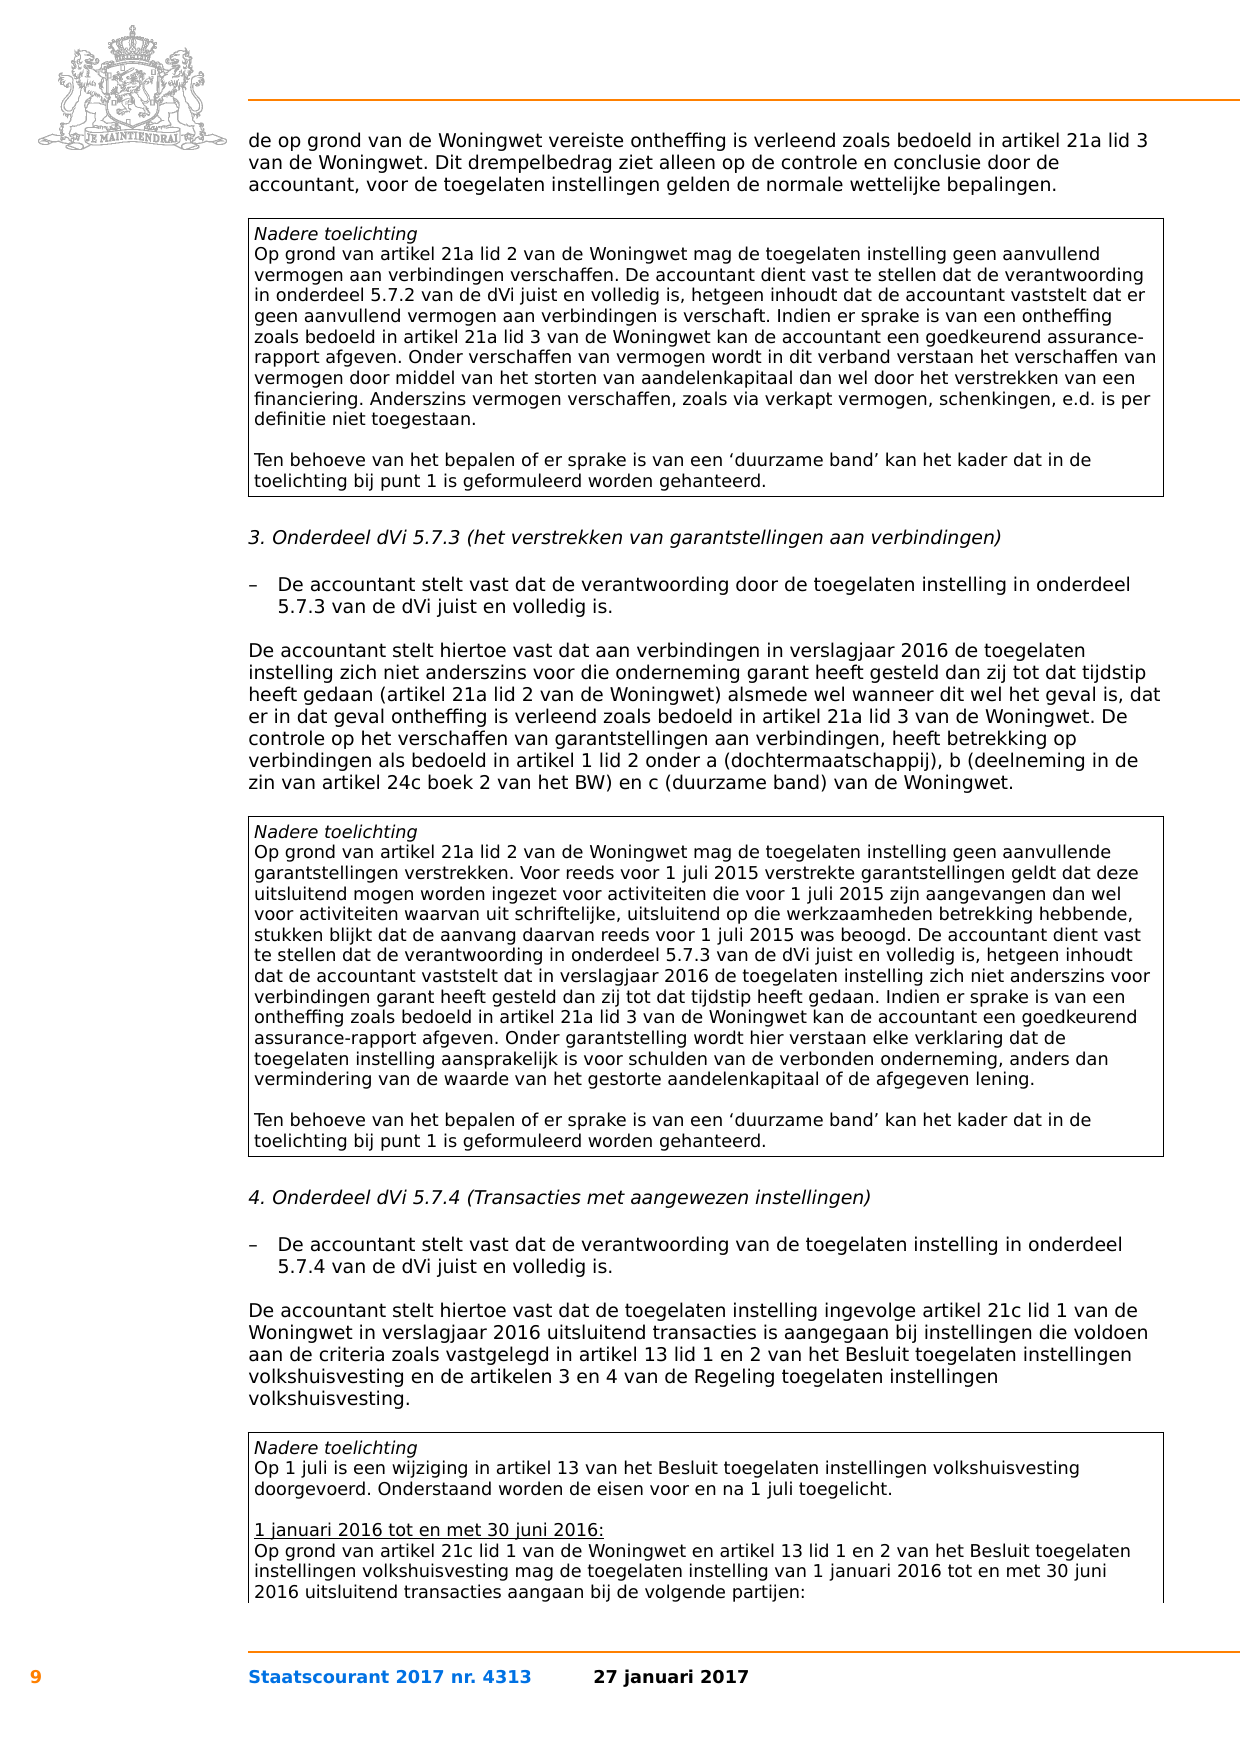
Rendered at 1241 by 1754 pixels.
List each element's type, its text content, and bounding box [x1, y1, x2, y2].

table_header Nadere toelichting [249, 817, 1163, 842]
table_cell [249, 430, 1163, 450]
text – De accountant stelt vast dat de verantwoording door de toegelaten instelling in onderdeel 5.7.3 van de dVi juist en volledig is. [248, 574, 1163, 618]
table_cell Op grond van artikel 21a lid 2 van de Woningwet mag de toegelaten instelling geen aanvullend vermogen aan verbindingen verschaffen. De accountant dient vast te stellen dat de verantwoording in onderdeel 5.7.2 van de dVi juist en volledig is, hetgeen inhoudt dat de accountant vaststelt dat er geen aanvullend vermogen aan verbindingen is verschaft. Indien er sprake is van een ontheffing zoals bedoeld in artikel 21a lid 3 van de Woningwet kan de accountant een goedkeurend assurance-rapport afgeven. Onder verschaffen van vermogen wordt in dit verband verstaan het verschaffen van vermogen door middel van het storten van aandelenkapitaal dan wel door het verstrekken van een financiering. Anderszins vermogen verschaffen, zoals via verkapt vermogen, schenkingen, e.d. is per definitie niet toegestaan. [249, 244, 1163, 430]
subtitle 3. Onderdeel dVi 5.7.3 (het verstrekken van garantstellingen aan verbindingen) [248, 527, 1163, 549]
text – De accountant stelt vast dat de verantwoording van de toegelaten instelling in onderdeel 5.7.4 van de dVi juist en volledig is. [248, 1234, 1163, 1278]
table_cell Op 1 juli is een wijziging in artikel 13 van het Besluit toegelaten instellingen volkshuisvesting doorgevoerd. Onderstaand worden de eisen voor en na 1 juli toegelicht. [249, 1458, 1163, 1499]
table_cell Ten behoeve van het bepalen of er sprake is van een ‘duurzame band’ kan het kader dat in de toelichting bij punt 1 is geformuleerd worden gehanteerd. [249, 1110, 1163, 1156]
table_cell Op grond van artikel 21c lid 1 van de Woningwet en artikel 13 lid 1 en 2 van het Besluit toegelaten instellingen volkshuisvesting mag de toegelaten instelling van 1 januari 2016 tot en met 30 juni 2016 uitsluitend transacties aangaan bij de volgende partijen: [249, 1541, 1163, 1603]
table_cell [249, 1090, 1163, 1110]
text De accountant stelt hiertoe vast dat de toegelaten instelling ingevolge artikel 21c lid 1 van de Woningwet in verslagjaar 2016 uitsluitend transacties is aangegaan bij instellingen die voldoen aan de criteria zoals vastgelegd in artikel 13 lid 1 en 2 van het Besluit toegelaten instellingen volkshuisvesting en de artikelen 3 en 4 van de Regeling toegelaten instellingen volkshuisvesting. [248, 1300, 1163, 1410]
table_header Nadere toelichting [249, 1433, 1163, 1458]
table_cell Op grond van artikel 21a lid 2 van de Woningwet mag de toegelaten instelling geen aanvullende garantstellingen verstrekken. Voor reeds voor 1 juli 2015 verstrekte garantstellingen geldt dat deze uitsluitend mogen worden ingezet voor activiteiten die voor 1 juli 2015 zijn aangevangen dan wel voor activiteiten waarvan uit schriftelijke, uitsluitend op die werkzaamheden betrekking hebbende, stukken blijkt dat de aanvang daarvan reeds voor 1 juli 2015 was beoogd. De accountant dient vast te stellen dat de verantwoording in onderdeel 5.7.3 van de dVi juist en volledig is, hetgeen inhoudt dat de accountant vaststelt dat in verslagjaar 2016 de toegelaten instelling zich niet anderszins voor verbindingen garant heeft gesteld dan zij tot dat tijdstip heeft gedaan. Indien er sprake is van een ontheffing zoals bedoeld in artikel 21a lid 3 van de Woningwet kan de accountant een goedkeurend assurance-rapport afgeven. Onder garantstelling wordt hier verstaan elke verklaring dat de toegelaten instelling aansprakelijk is voor schulden van de verbonden onderneming, anders dan vermindering van de waarde van het gestorte aandelenkapitaal of de afgegeven lening. [249, 842, 1163, 1090]
table_header Nadere toelichting [249, 219, 1163, 244]
table_cell Ten behoeve van het bepalen of er sprake is van een ‘duurzame band’ kan het kader dat in de toelichting bij punt 1 is geformuleerd worden gehanteerd. [249, 450, 1163, 496]
picture [38, 25, 227, 150]
table_cell [249, 1500, 1163, 1520]
text de op grond van de Woningwet vereiste ontheffing is verleend zoals bedoeld in artikel 21a lid 3 van de Woningwet. Dit drempelbedrag ziet alleen op de controle en conclusie door de accountant, voor de toegelaten instellingen gelden de normale wettelijke bepalingen. [248, 130, 1163, 196]
table_cell 1 januari 2016 tot en met 30 juni 2016: [249, 1520, 1163, 1541]
subtitle 4. Onderdeel dVi 5.7.4 (Transacties met aangewezen instellingen) [248, 1187, 1163, 1209]
text De accountant stelt hiertoe vast dat aan verbindingen in verslagjaar 2016 de toegelaten instelling zich niet anderszins voor die onderneming garant heeft gesteld dan zij tot dat tijdstip heeft gedaan (artikel 21a lid 2 van de Woningwet) alsmede wel wanneer dit wel het geval is, dat er in dat geval ontheffing is verleend zoals bedoeld in artikel 21a lid 3 van de Woningwet. De controle op het verschaffen van garantstellingen aan verbindingen, heeft betrekking op verbindingen als bedoeld in artikel 1 lid 2 onder a (dochtermaatschappij), b (deelneming in de zin van artikel 24c boek 2 van het BW) en c (duurzame band) van de Woningwet. [248, 640, 1163, 794]
